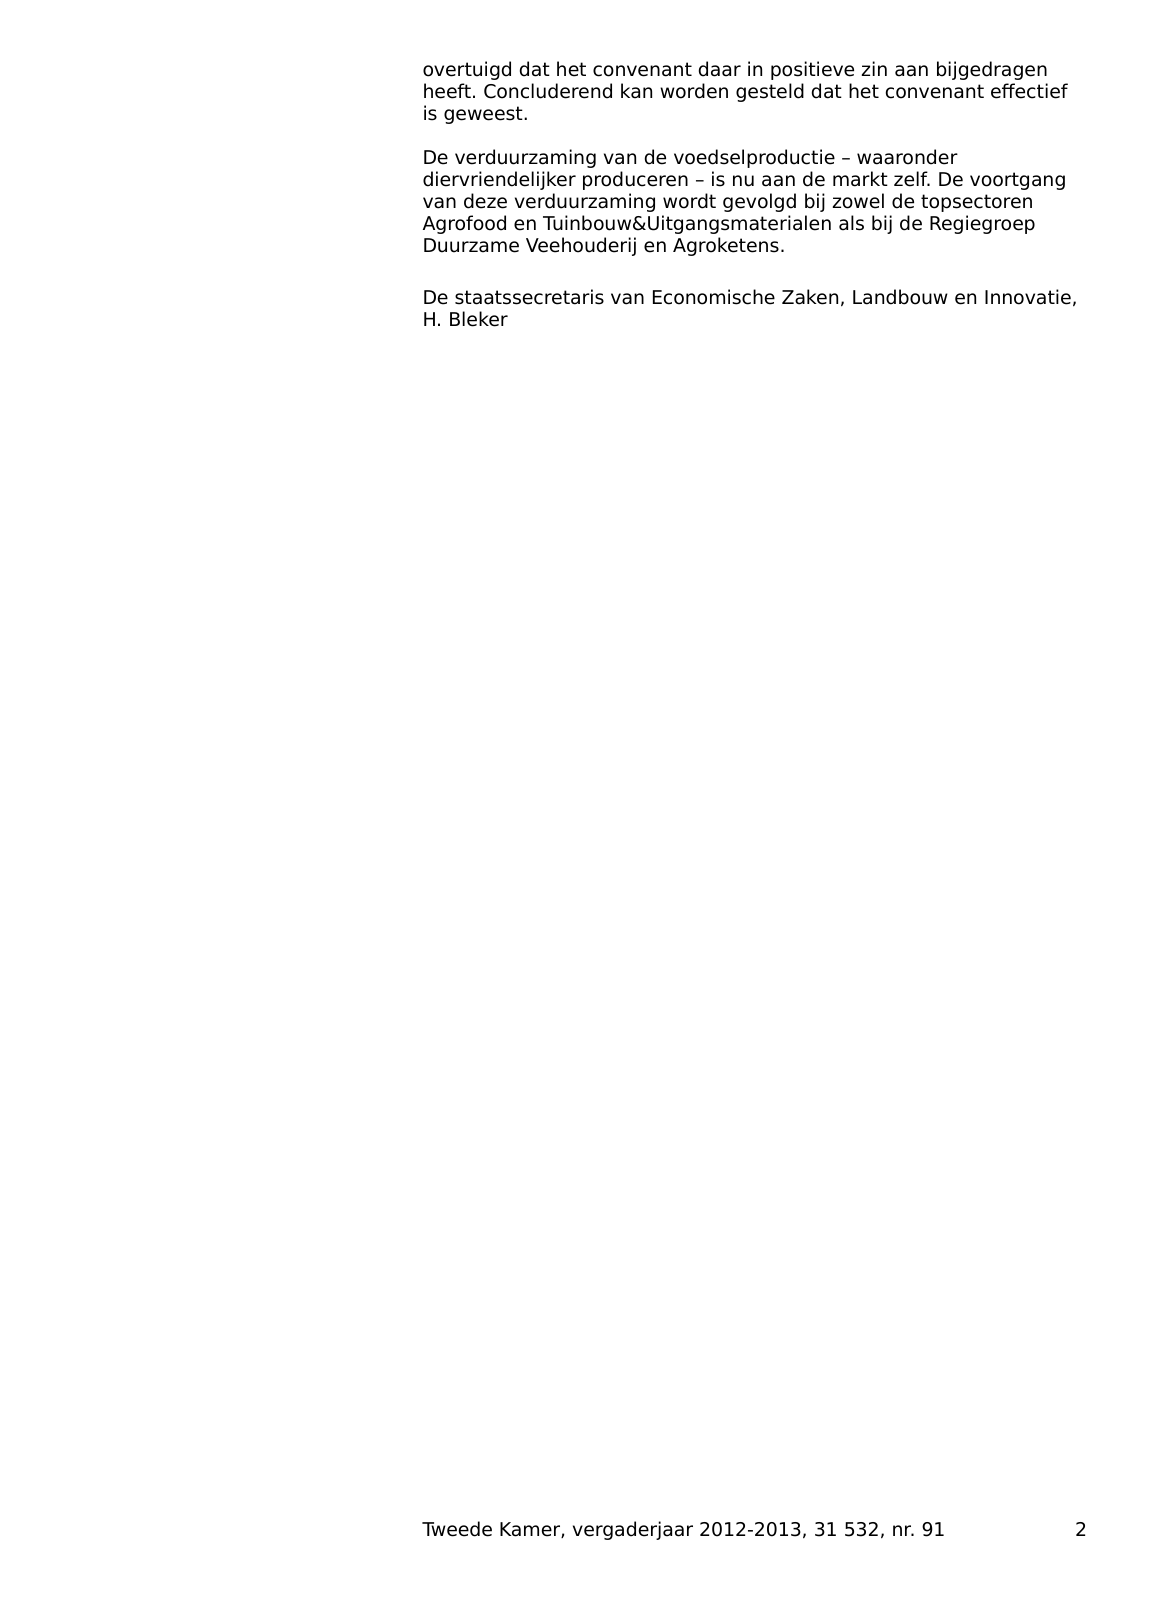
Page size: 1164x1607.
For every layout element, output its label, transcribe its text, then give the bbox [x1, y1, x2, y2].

text overtuigd dat het convenant daar in positieve zin aan bijgedragen heeft. Concluderend kan worden gesteld dat het convenant effectief is geweest. [422, 59, 1087, 125]
text De staatssecretaris van Economische Zaken, Landbouw en Innovatie, H. Bleker [422, 287, 1087, 331]
text De verduurzaming van de voedselproductie – waaronder diervriendelijker produceren – is nu aan de markt zelf. De voortgang van deze verduurzaming wordt gevolgd bij zowel de topsectoren Agrofood en Tuinbouw&Uitgangsmaterialen als bij de Regiegroep Duurzame Veehouderij en Agroketens. [422, 147, 1087, 257]
